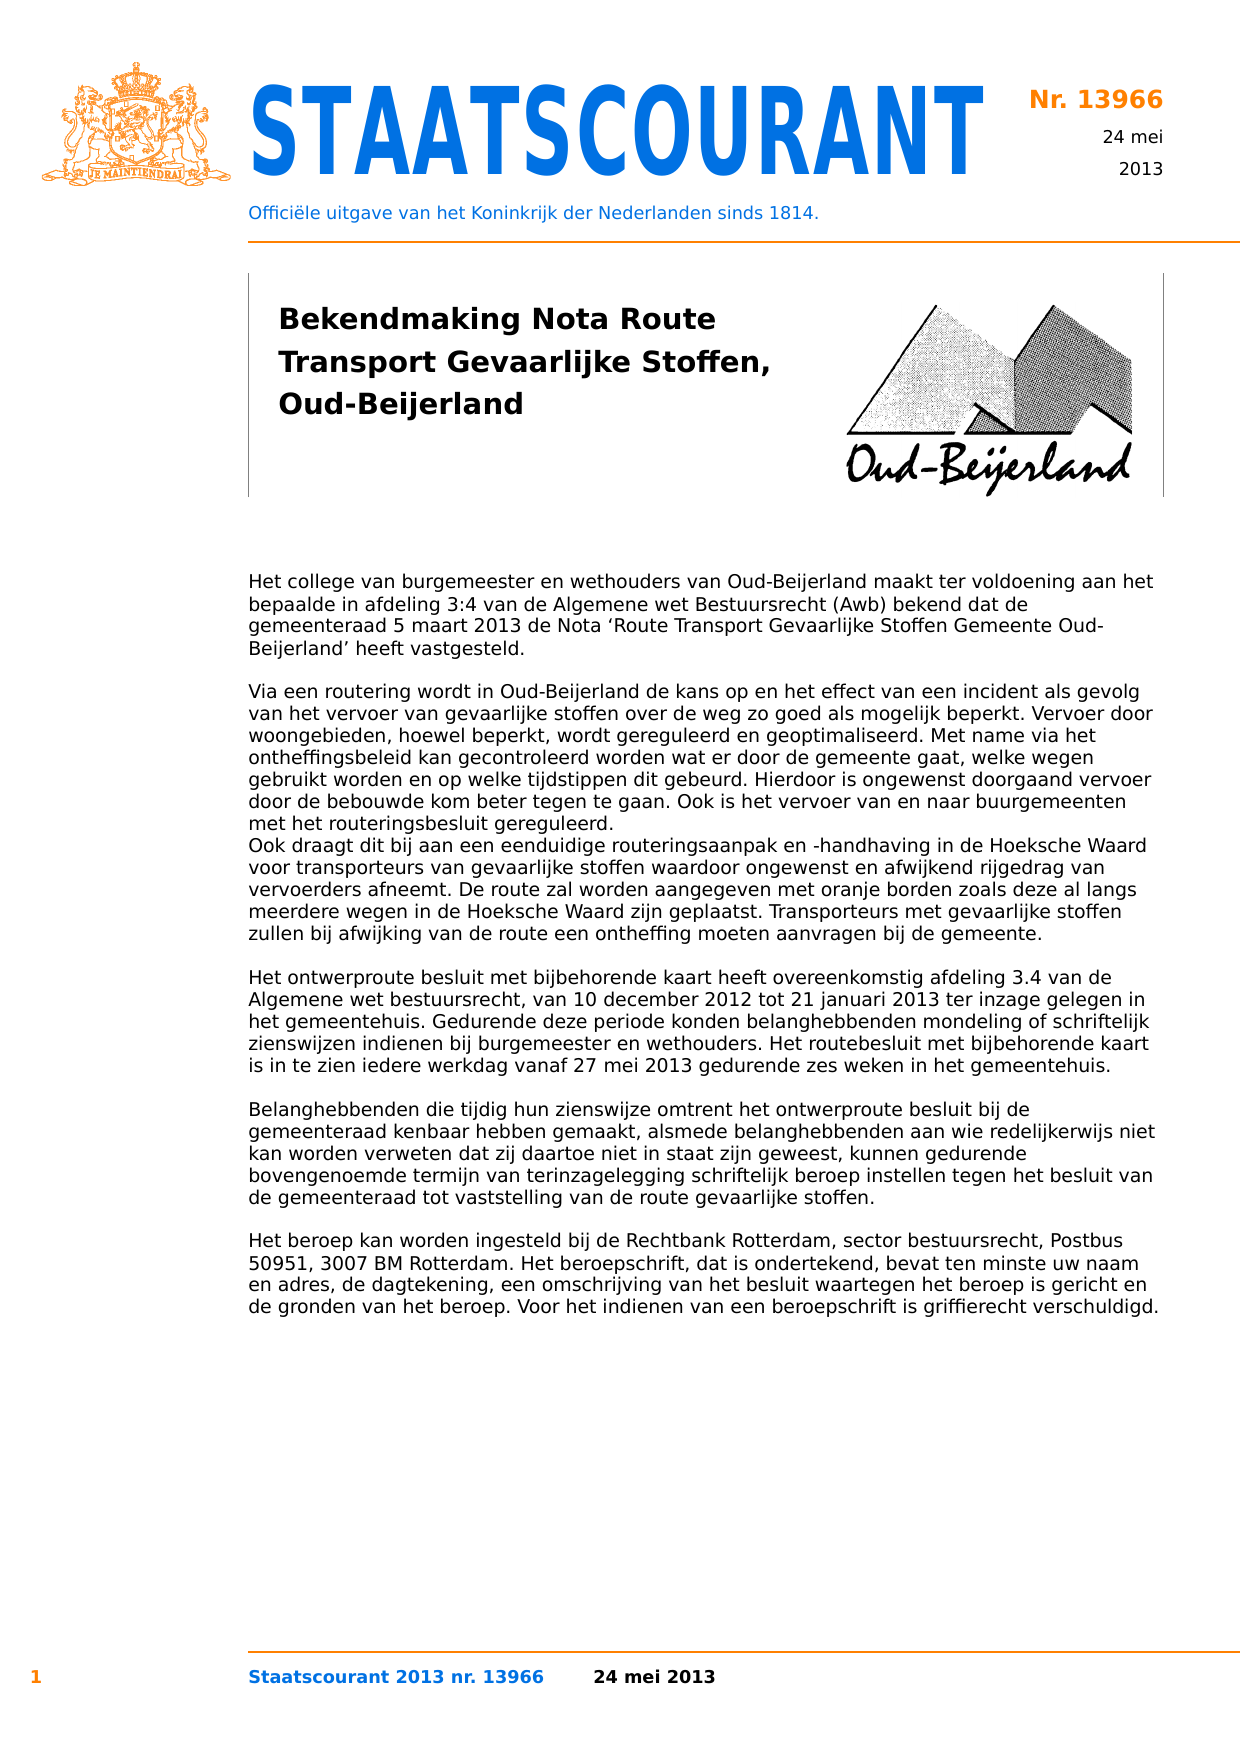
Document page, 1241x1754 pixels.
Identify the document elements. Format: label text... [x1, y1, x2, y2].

table_header STAATSCOURANT [248, 62, 998, 203]
picture [41, 62, 231, 186]
subtitle Bekendmaking Nota Route Transport Gevaarlijke Stoffen, Oud-Beijerland [249, 273, 1163, 497]
picture [844, 302, 1134, 498]
text Belanghebbenden die tijdig hun zienswijze omtrent het ontwerproute besluit bij de gemeenteraad kenbaar hebben gemaakt, alsmede belanghebbenden aan wie redelijkerwijs niet kan worden verweten dat zij daartoe niet in staat zijn geweest, kunnen gedurende bovengenoemde termijn van terinzagelegging schriftelijk beroep instellen tegen het besluit van de gemeenteraad tot vaststelling van de route gevaarlijke stoffen. [248, 1099, 1163, 1208]
table_header [25, 62, 248, 241]
text Ook draagt dit bij aan een eenduidige routeringsaanpak en -handhaving in de Hoeksche Waard voor transporteurs van gevaarlijke stoffen waardoor ongewenst en afwijkend rijgedrag van vervoerders afneemt. De route zal worden aangegeven met oranje borden zoals deze al langs meerdere wegen in de Hoeksche Waard zijn geplaatst. Transporteurs met gevaarlijke stoffen zullen bij afwijking van de route een ontheffing moeten aanvragen bij de gemeente. [248, 835, 1163, 945]
text Het ontwerproute besluit met bijbehorende kaart heeft overeenkomstig afdeling 3.4 van de Algemene wet bestuursrecht, van 10 december 2012 tot 21 januari 2013 ter inzage gelegen in het gemeentehuis. Gedurende deze periode konden belanghebbenden mondeling of schriftelijk zienswijzen indienen bij burgemeester en wethouders. Het routebesluit met bijbehorende kaart is in te zien iedere werkdag vanaf 27 mei 2013 gedurende zes weken in het gemeentehuis. [248, 967, 1163, 1077]
text Het college van burgemeester en wethouders van Oud-Beijerland maakt ter voldoening aan het bepaalde in afdeling 3:4 van de Algemene wet Bestuursrecht (Awb) bekend dat de gemeenteraad 5 maart 2013 de Nota ‘Route Transport Gevaarlijke Stoffen Gemeente Oud-Beijerland’ heeft vastgesteld. [248, 571, 1163, 659]
text Via een routering wordt in Oud-Beijerland de kans op en het effect van een incident als gevolg van het vervoer van gevaarlijke stoffen over de weg zo goed als mogelijk beperkt. Vervoer door woongebieden, hoewel beperkt, wordt gereguleerd en geoptimaliseerd. Met name via het ontheffingsbeleid kan gecontroleerd worden wat er door de gemeente gaat, welke wegen gebruikt worden en op welke tijdstippen dit gebeurd. Hierdoor is ongewenst doorgaand vervoer door de bebouwde kom beter tegen te gaan. Ook is het vervoer van en naar buurgemeenten met het routeringsbesluit gereguleerd. [248, 681, 1163, 835]
text Het beroep kan worden ingesteld bij de Rechtbank Rotterdam, sector bestuursrecht, Postbus 50951, 3007 BM Rotterdam. Het beroepschrift, dat is ondertekend, bevat ten minste uw naam en adres, de dagtekening, een omschrijving van het besluit waartegen het beroep is gericht en de gronden van het beroep. Voor het indienen van een beroepschrift is griffierecht verschuldigd. [248, 1230, 1163, 1318]
table_header Nr. 13966 [998, 62, 1240, 121]
table_cell 2013 [998, 153, 1240, 203]
table_cell Officiële uitgave van het Koninkrijk der Nederlanden sinds 1814. [248, 203, 1240, 241]
table_cell 24 mei [998, 121, 1240, 153]
